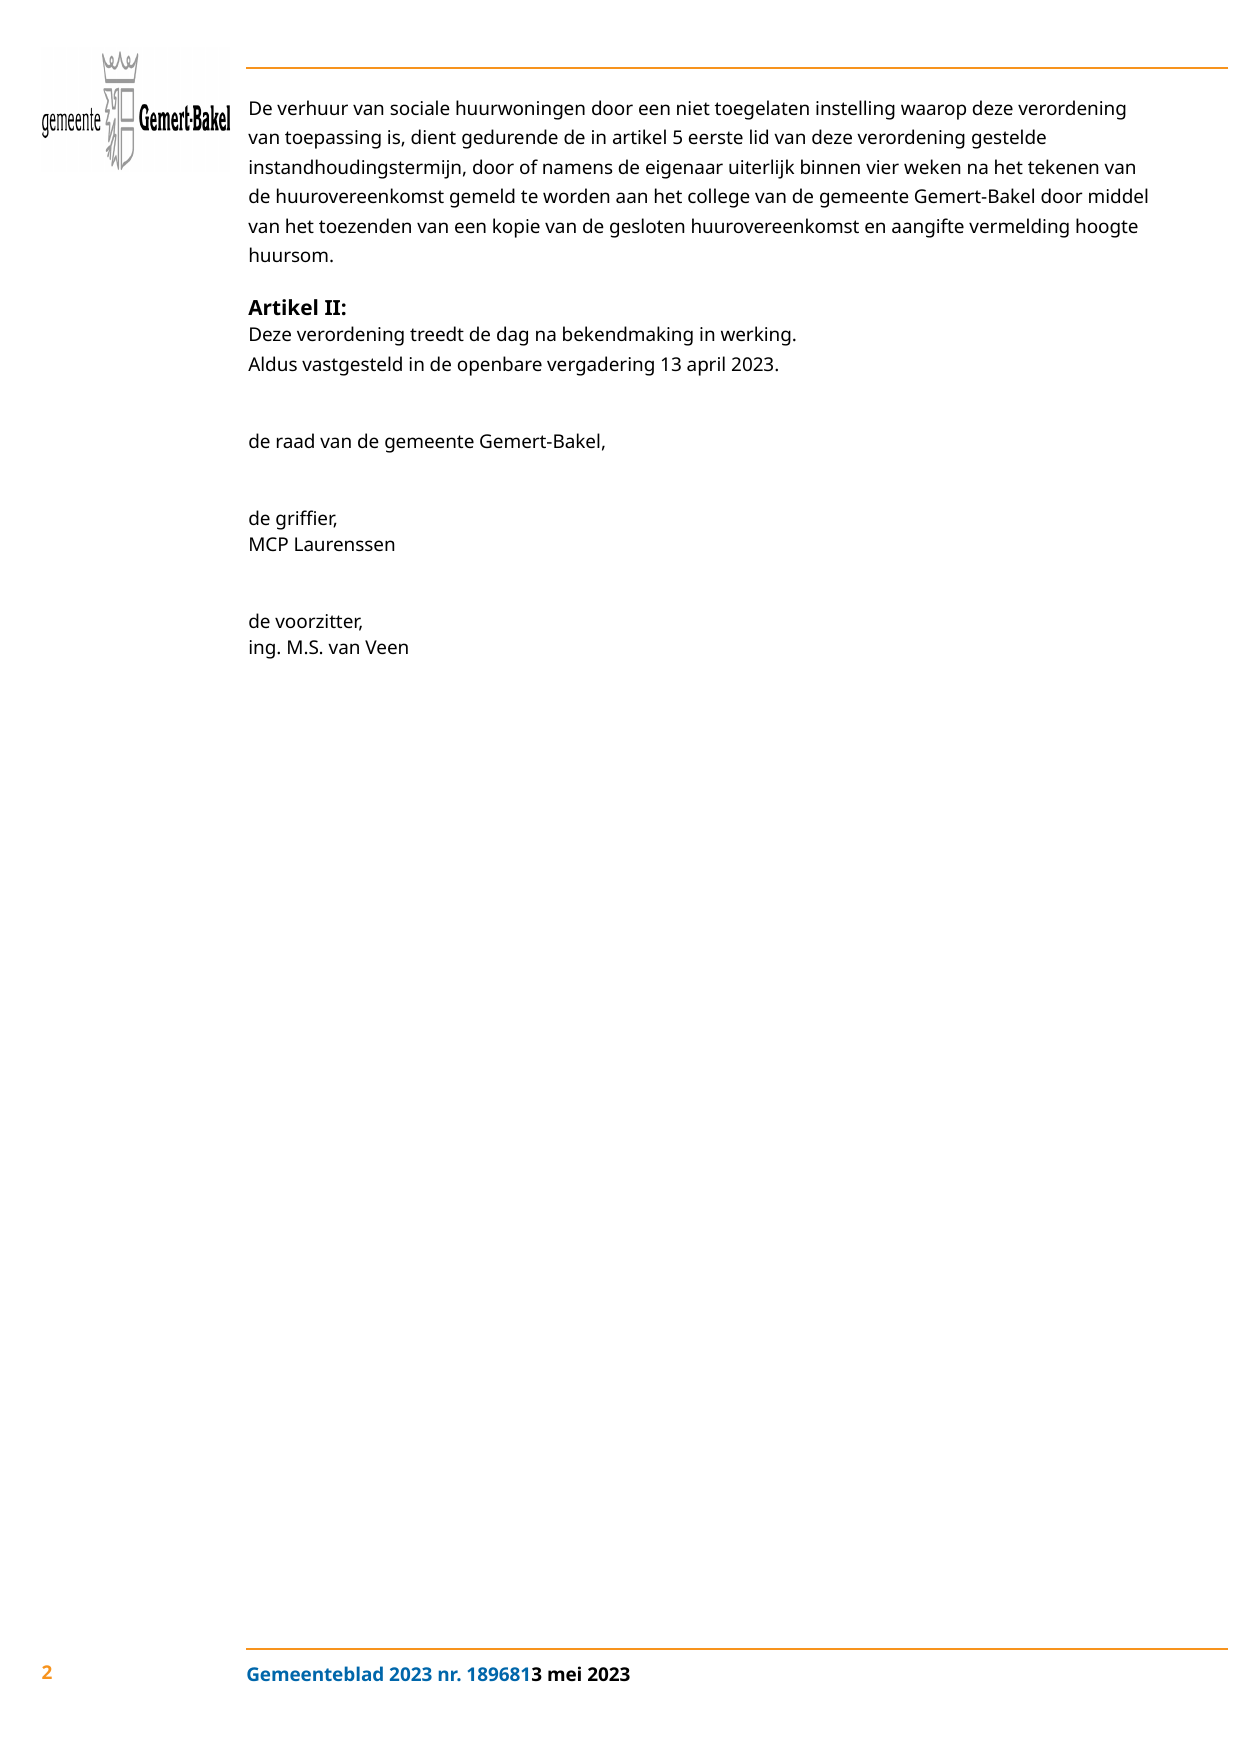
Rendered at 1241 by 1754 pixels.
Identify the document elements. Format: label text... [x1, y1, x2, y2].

text Artikel II: [248, 293, 1152, 322]
picture [41, 47, 231, 172]
text De verhuur van sociale huurwoningen door een niet toegelaten instelling waarop deze verordening van toepassing is, dient gedurende de in artikel 5 eerste lid van deze verordening gestelde instandhoudingstermijn, door of namens de eigenaar uiterlijk binnen vier weken na het tekenen van de huurovereenkomst gemeld te worden aan het college van de gemeente Gemert-Bakel door middel van het toezenden van een kopie van de gesloten huurovereenkomst en aangifte vermelding hoogte huursom. [248, 95, 1152, 268]
text ing. M.S. van Veen [248, 634, 1152, 660]
text de griffier, [248, 506, 1152, 531]
text de raad van de gemeente Gemert-Bakel, [248, 428, 1152, 454]
text MCP Laurenssen [248, 531, 1152, 557]
text Aldus vastgesteld in de openbare vergadering 13 april 2023. [248, 351, 1152, 377]
text Deze verordening treedt de dag na bekendmaking in werking. [248, 322, 1152, 347]
text de voorzitter, [248, 608, 1152, 634]
